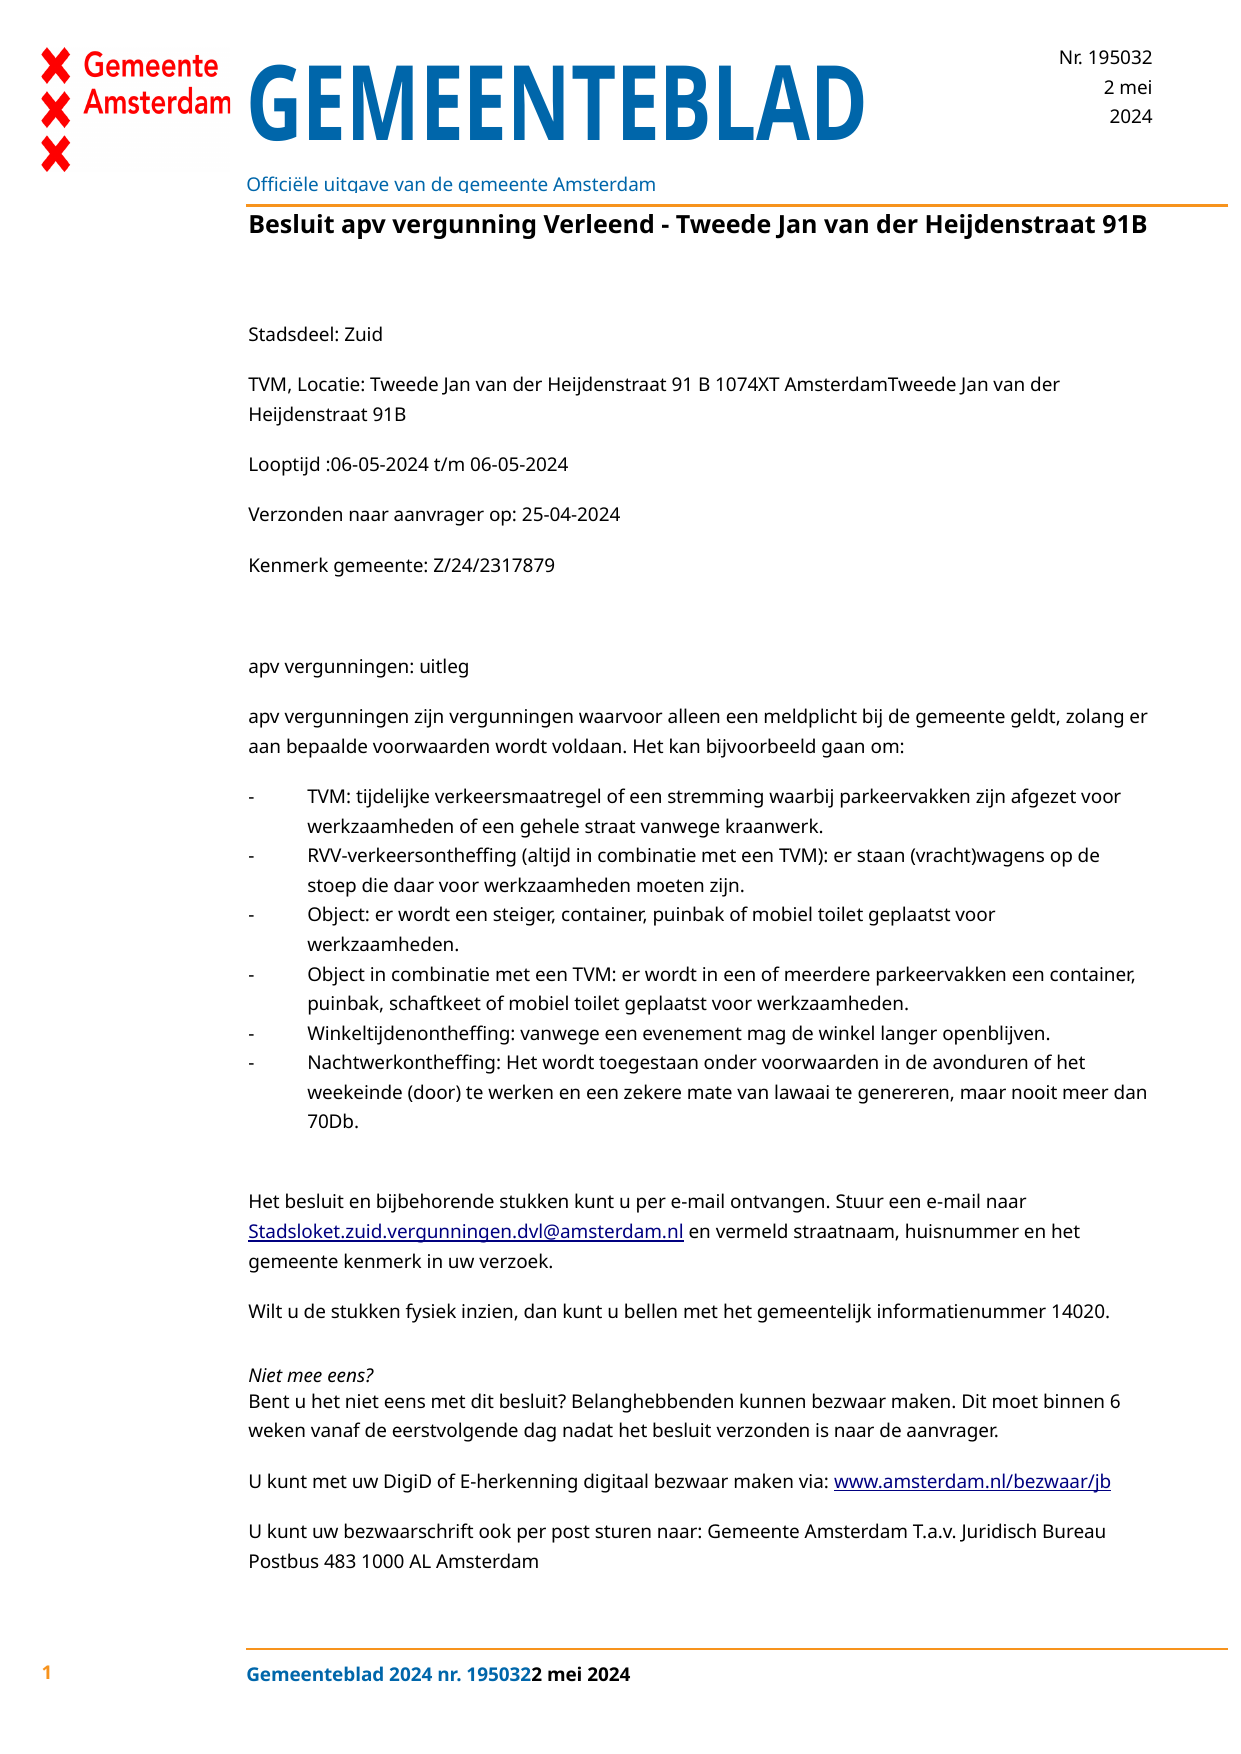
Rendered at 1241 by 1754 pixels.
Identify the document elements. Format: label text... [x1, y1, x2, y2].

text Besluit apv vergunning Verleend - Tweede Jan van der Heijdenstraat 91B [248, 207, 1152, 241]
list Object: er wordt een steiger, container, puinbak of mobiel toilet geplaatst voor werkzaamheden. [248, 902, 1152, 957]
text U kunt uw bezwaarschrift ook per post sturen naar: Gemeente Amsterdam T.a.v. Juridisch Bureau Postbus 483 1000 AL Amsterdam [248, 1518, 1152, 1574]
text Bent u het niet eens met dit besluit? Belanghebbenden kunnen bezwaar maken. Dit moet binnen 6 weken vanaf de eerstvolgende dag nadat het besluit verzonden is naar de aanvrager. [248, 1388, 1152, 1443]
list Object in combinatie met een TVM: er wordt in een of meerdere parkeervakken een container, puinbak, schaftkeet of mobiel toilet geplaatst voor werkzaamheden. [248, 961, 1152, 1016]
list Nachtwerkontheffing: Het wordt toegestaan onder voorwaarden in de avonduren of het weekeinde (door) te werken en een zekere mate van lawaai te genereren, maar nooit meer dan 70Db. [248, 1049, 1152, 1134]
text Wilt u de stukken fysiek inzien, dan kunt u bellen met het gemeentelijk informatienummer 14020. [248, 1298, 1152, 1324]
text apv vergunningen zijn vergunningen waarvoor alleen een meldplicht bij de gemeente geldt, zolang er aan bepaalde voorwaarden wordt voldaan. Het kan bijvoorbeeld gaan om: [248, 703, 1152, 758]
text Stadsdeel: Zuid [248, 321, 1152, 346]
list TVM: tijdelijke verkeersmaatregel of een stremming waarbij parkeervakken zijn afgezet voor werkzaamheden of een gehele straat vanwege kraanwerk. [248, 783, 1152, 838]
text Verzonden naar aanvrager op: 25-04-2024 [248, 502, 1152, 527]
text Niet mee eens? [248, 1362, 1152, 1388]
text TVM, Locatie: Tweede Jan van der Heijdenstraat 91 B 1074XT AmsterdamTweede Jan van der Heijdenstraat 91B [248, 371, 1152, 426]
list RVV-verkeersontheffing (altijd in combinatie met een TVM): er staan (vracht)wagens op de stoep die daar voor werkzaamheden moeten zijn. [248, 842, 1152, 898]
text apv vergunningen: uitleg [248, 653, 1152, 678]
text Het besluit en bijbehorende stukken kunt u per e-mail ontvangen. Stuur een e-mail naar Stadsloket.zuid.vergunningen.dvl@amsterdam.nl en vermeld straatnaam, huisnummer en het gemeente kenmerk in uw verzoek. [248, 1189, 1152, 1273]
text U kunt met uw DigiD of E-herkenning digitaal bezwaar maken via: www.amsterdam.nl/bezwaar/jb [248, 1468, 1152, 1494]
picture [41, 47, 231, 172]
list Winkeltijdenontheffing: vanwege een evenement mag de winkel langer openblijven. [248, 1020, 1152, 1046]
text Kenmerk gemeente: Z/24/2317879 [248, 552, 1152, 578]
text Looptijd :06-05-2024 t/m 06-05-2024 [248, 451, 1152, 477]
